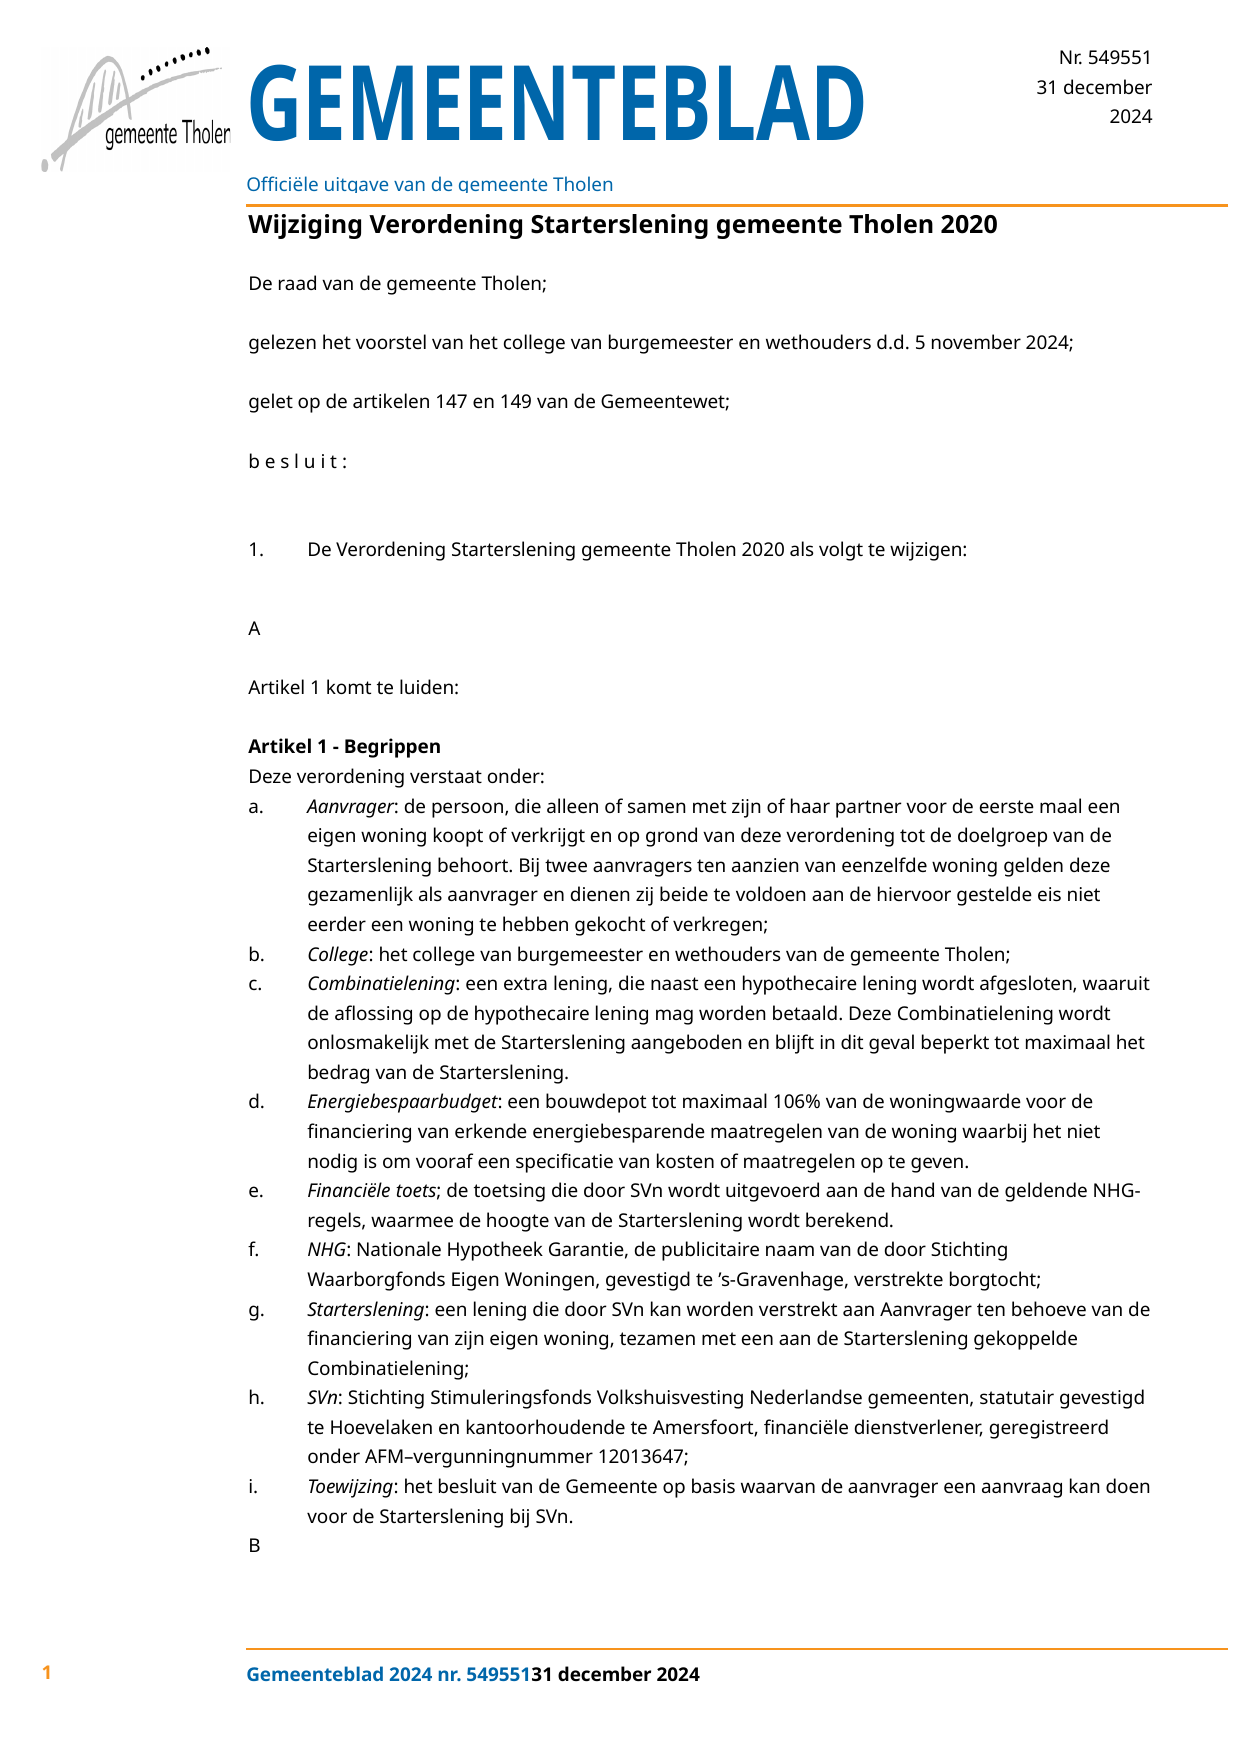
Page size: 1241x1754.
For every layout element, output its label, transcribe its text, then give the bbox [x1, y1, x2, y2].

list Starterslening: een lening die door SVn kan worden verstrekt aan Aanvrager ten behoeve van de financiering van zijn eigen woning, tezamen met een aan de Starterslening gekoppelde Combinatielening; [248, 1296, 1152, 1381]
list College: het college van burgemeester en wethouders van de gemeente Tholen; [248, 941, 1152, 967]
text Wijziging Verordening Starterslening gemeente Tholen 2020 [248, 207, 1152, 241]
text A [248, 615, 1152, 641]
text B [248, 1532, 1152, 1558]
text gelet op de artikelen 147 en 149 van de Gemeentewet; [248, 389, 1152, 414]
list Toewijzing: het besluit van de Gemeente op basis waarvan de aanvrager een aanvraag kan doen voor de Starterslening bij SVn. [248, 1473, 1152, 1529]
text Artikel 1 komt te luiden: [248, 674, 1152, 700]
list Energiebespaarbudget: een bouwdepot tot maximaal 106% van de woningwaarde voor de financiering van erkende energiebesparende maatregelen van de woning waarbij het niet nodig is om vooraf een specificatie van kosten of maatregelen op te geven. [248, 1089, 1152, 1174]
text gelezen het voorstel van het college van burgemeester en wethouders d.d. 5 november 2024; [248, 329, 1152, 355]
list De Verordening Starterslening gemeente Tholen 2020 als volgt te wijzigen: [248, 537, 1152, 562]
picture [41, 47, 231, 172]
list SVn: Stichting Stimuleringsfonds Volkshuisvesting Nederlandse gemeenten, statutair gevestigd te Hoevelaken en kantoorhoudende te Amersfoort, financiële dienstverlener, geregistreerd onder AFM–vergunningnummer 12013647; [248, 1384, 1152, 1469]
text b e s l u i t : [248, 448, 1152, 473]
text Deze verordening verstaat onder: [248, 763, 1152, 789]
text Artikel 1 - Begrippen [248, 734, 1152, 759]
list Combinatielening: een extra lening, die naast een hypothecaire lening wordt afgesloten, waaruit de aflossing op de hypothecaire lening mag worden betaald. Deze Combinatielening wordt onlosmakelijk met de Starterslening aangeboden en blijft in dit geval beperkt tot maximaal het bedrag van de Starterslening. [248, 970, 1152, 1085]
list NHG: Nationale Hypotheek Garantie, de publicitaire naam van de door Stichting Waarborgfonds Eigen Woningen, gevestigd te ’s-Gravenhage, verstrekte borgtocht; [248, 1237, 1152, 1292]
list Aanvrager: de persoon, die alleen of samen met zijn of haar partner voor de eerste maal een eigen woning koopt of verkrijgt en op grond van deze verordening tot de doelgroep van de Starterslening behoort. Bij twee aanvragers ten aanzien van eenzelfde woning gelden deze gezamenlijk als aanvrager en dienen zij beide te voldoen aan de hiervoor gestelde eis niet eerder een woning te hebben gekocht of verkregen; [248, 793, 1152, 937]
text De raad van de gemeente Tholen; [248, 270, 1152, 296]
list Financiële toets; de toetsing die door SVn wordt uitgevoerd aan de hand van de geldende NHG-regels, waarmee de hoogte van de Starterslening wordt berekend. [248, 1177, 1152, 1233]
